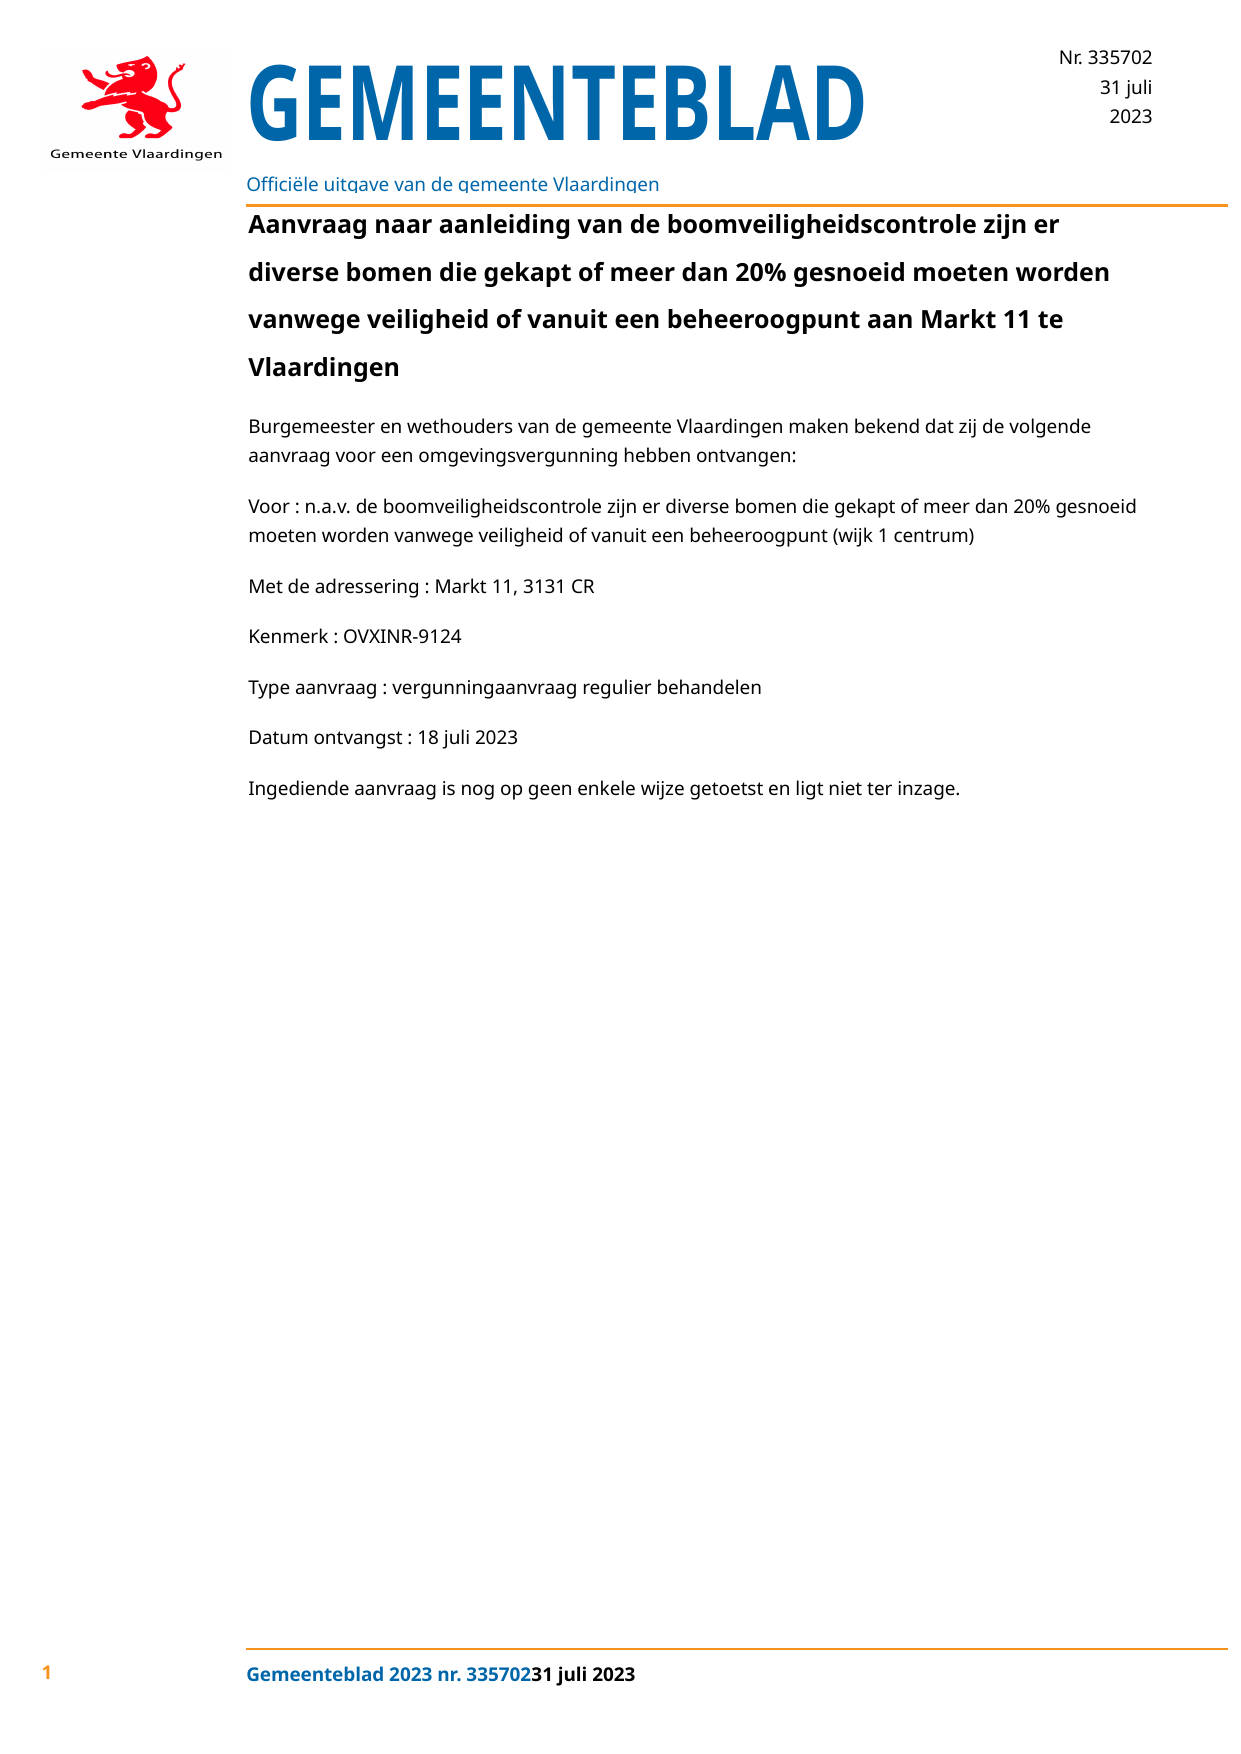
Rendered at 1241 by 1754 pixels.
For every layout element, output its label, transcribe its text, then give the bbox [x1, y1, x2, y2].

text Voor : n.a.v. de boomveiligheidscontrole zijn er diverse bomen die gekapt of meer dan 20% gesnoeid moeten worden vanwege veiligheid of vanuit een beheeroogpunt (wijk 1 centrum) [248, 493, 1152, 548]
text Type aanvraag : vergunningaanvraag regulier behandelen [248, 674, 1152, 700]
text Kenmerk : OVXINR-9124 [248, 623, 1152, 649]
text Ingediende aanvraag is nog op geen enkele wijze getoetst en ligt niet ter inzage. [248, 775, 1152, 801]
text Aanvraag naar aanleiding van de boomveiligheidscontrole zijn er diverse bomen die gekapt of meer dan 20% gesnoeid moeten worden vanwege veiligheid of vanuit een beheeroogpunt aan Markt 11 te Vlaardingen [248, 207, 1152, 384]
text Burgemeester en wethouders van de gemeente Vlaardingen maken bekend dat zij de volgende aanvraag voor een omgevingsvergunning hebben ontvangen: [248, 413, 1152, 468]
picture [41, 47, 231, 172]
text Met de adressering : Markt 11, 3131 CR [248, 573, 1152, 599]
text Datum ontvangst : 18 juli 2023 [248, 724, 1152, 750]
